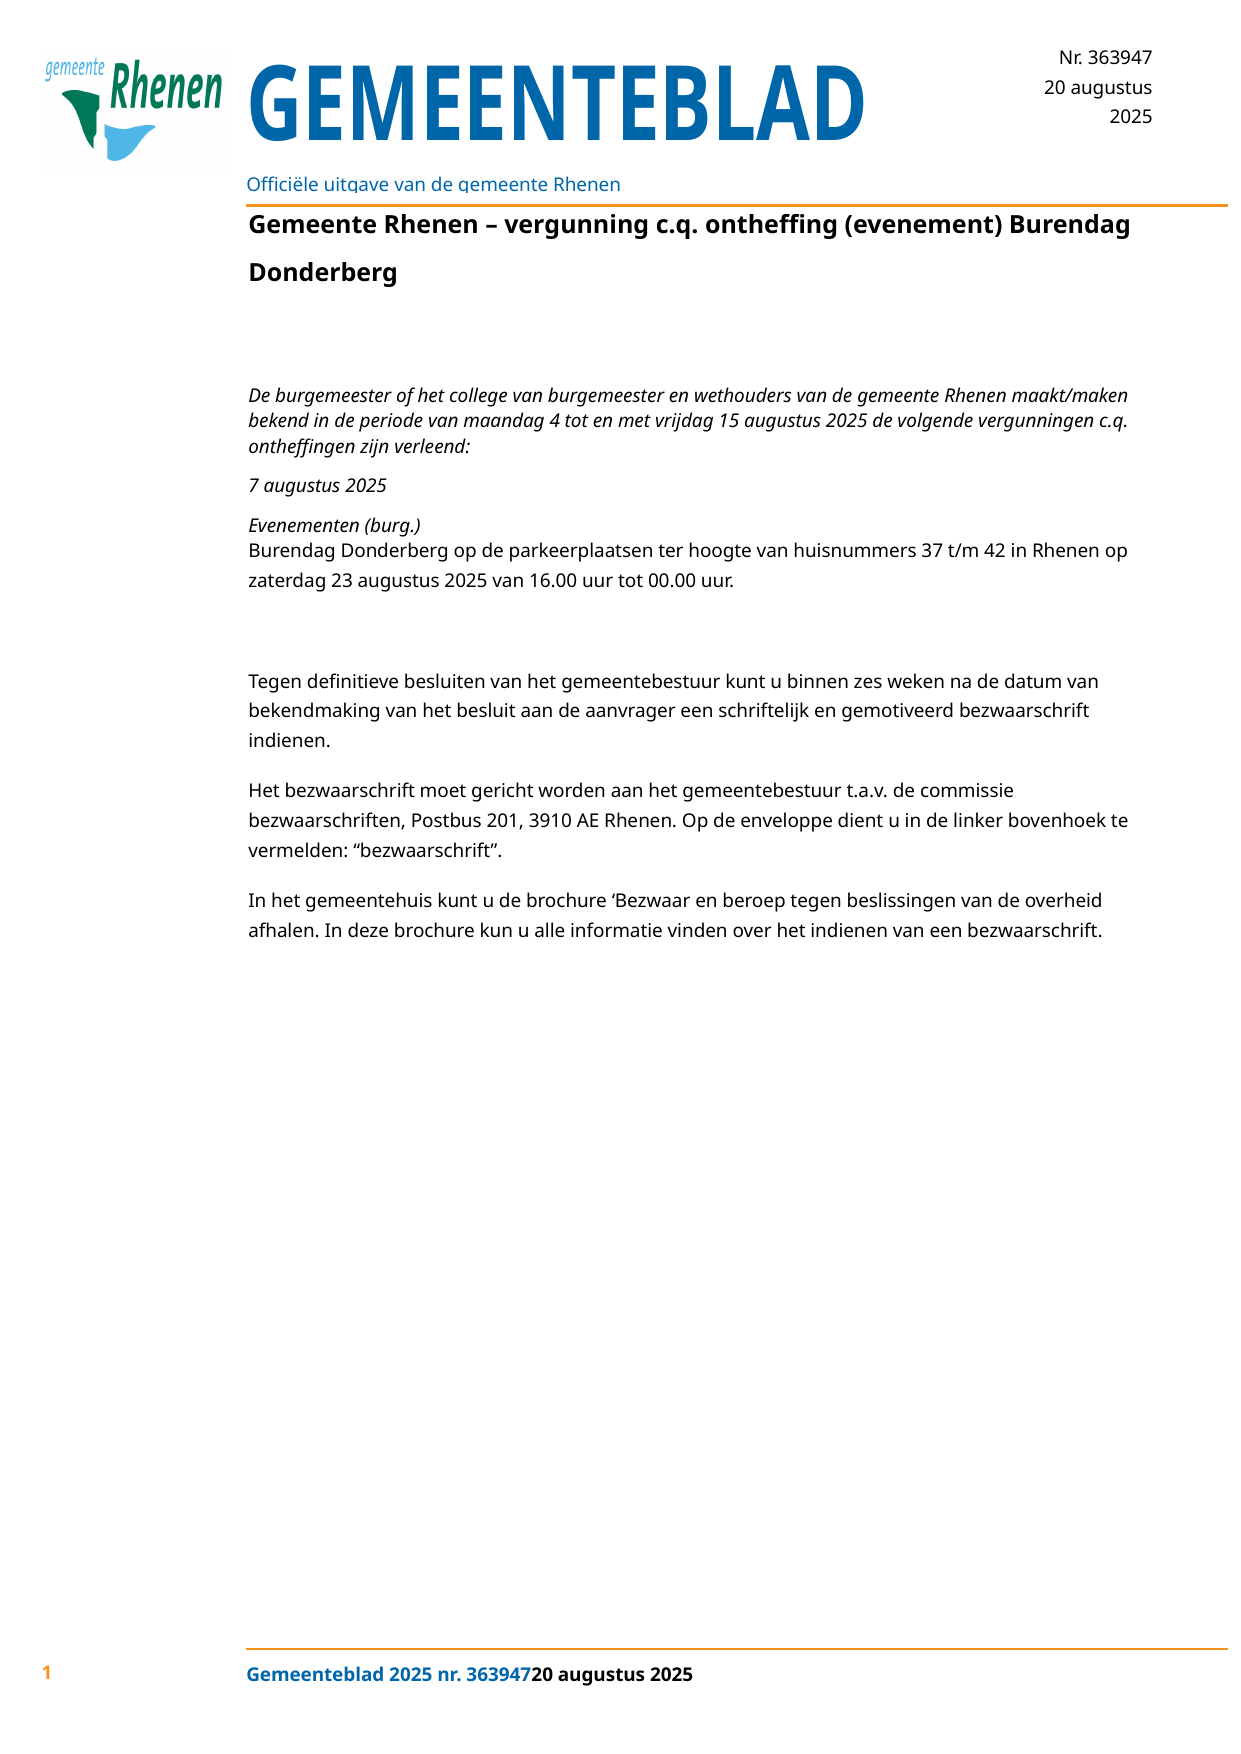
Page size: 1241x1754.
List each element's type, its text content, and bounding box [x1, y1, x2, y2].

text Evenementen (burg.) [248, 512, 1152, 538]
text De burgemeester of het college van burgemeester en wethouders van de gemeente Rhenen maakt/maken bekend in de periode van maandag 4 tot en met vrijdag 15 augustus 2025 de volgende vergunningen c.q. ontheffingen zijn verleend: [248, 382, 1152, 459]
text In het gemeentehuis kunt u de brochure ‘Bezwaar en beroep tegen beslissingen van de overheid afhalen. In deze brochure kun u alle informatie vinden over het indienen van een bezwaarschrift. [248, 887, 1152, 942]
text Burendag Donderberg op de parkeerplaatsen ter hoogte van huisnummers 37 t/m 42 in Rhenen op zaterdag 23 augustus 2025 van 16.00 uur tot 00.00 uur. [248, 538, 1152, 593]
picture [41, 47, 231, 172]
text Tegen definitieve besluiten van het gemeentebestuur kunt u binnen zes weken na de datum van bekendmaking van het besluit aan de aanvrager een schriftelijk en gemotiveerd bezwaarschrift indienen. [248, 668, 1152, 753]
text Het bezwaarschrift moet gericht worden aan het gemeentebestuur t.a.v. de commissie bezwaarschriften, Postbus 201, 3910 AE Rhenen. Op de enveloppe dient u in de linker bovenhoek te vermelden: “bezwaarschrift”. [248, 778, 1152, 862]
text 7 augustus 2025 [248, 473, 1152, 498]
text Gemeente Rhenen – vergunning c.q. ontheffing (evenement) Burendag Donderberg [248, 207, 1152, 288]
